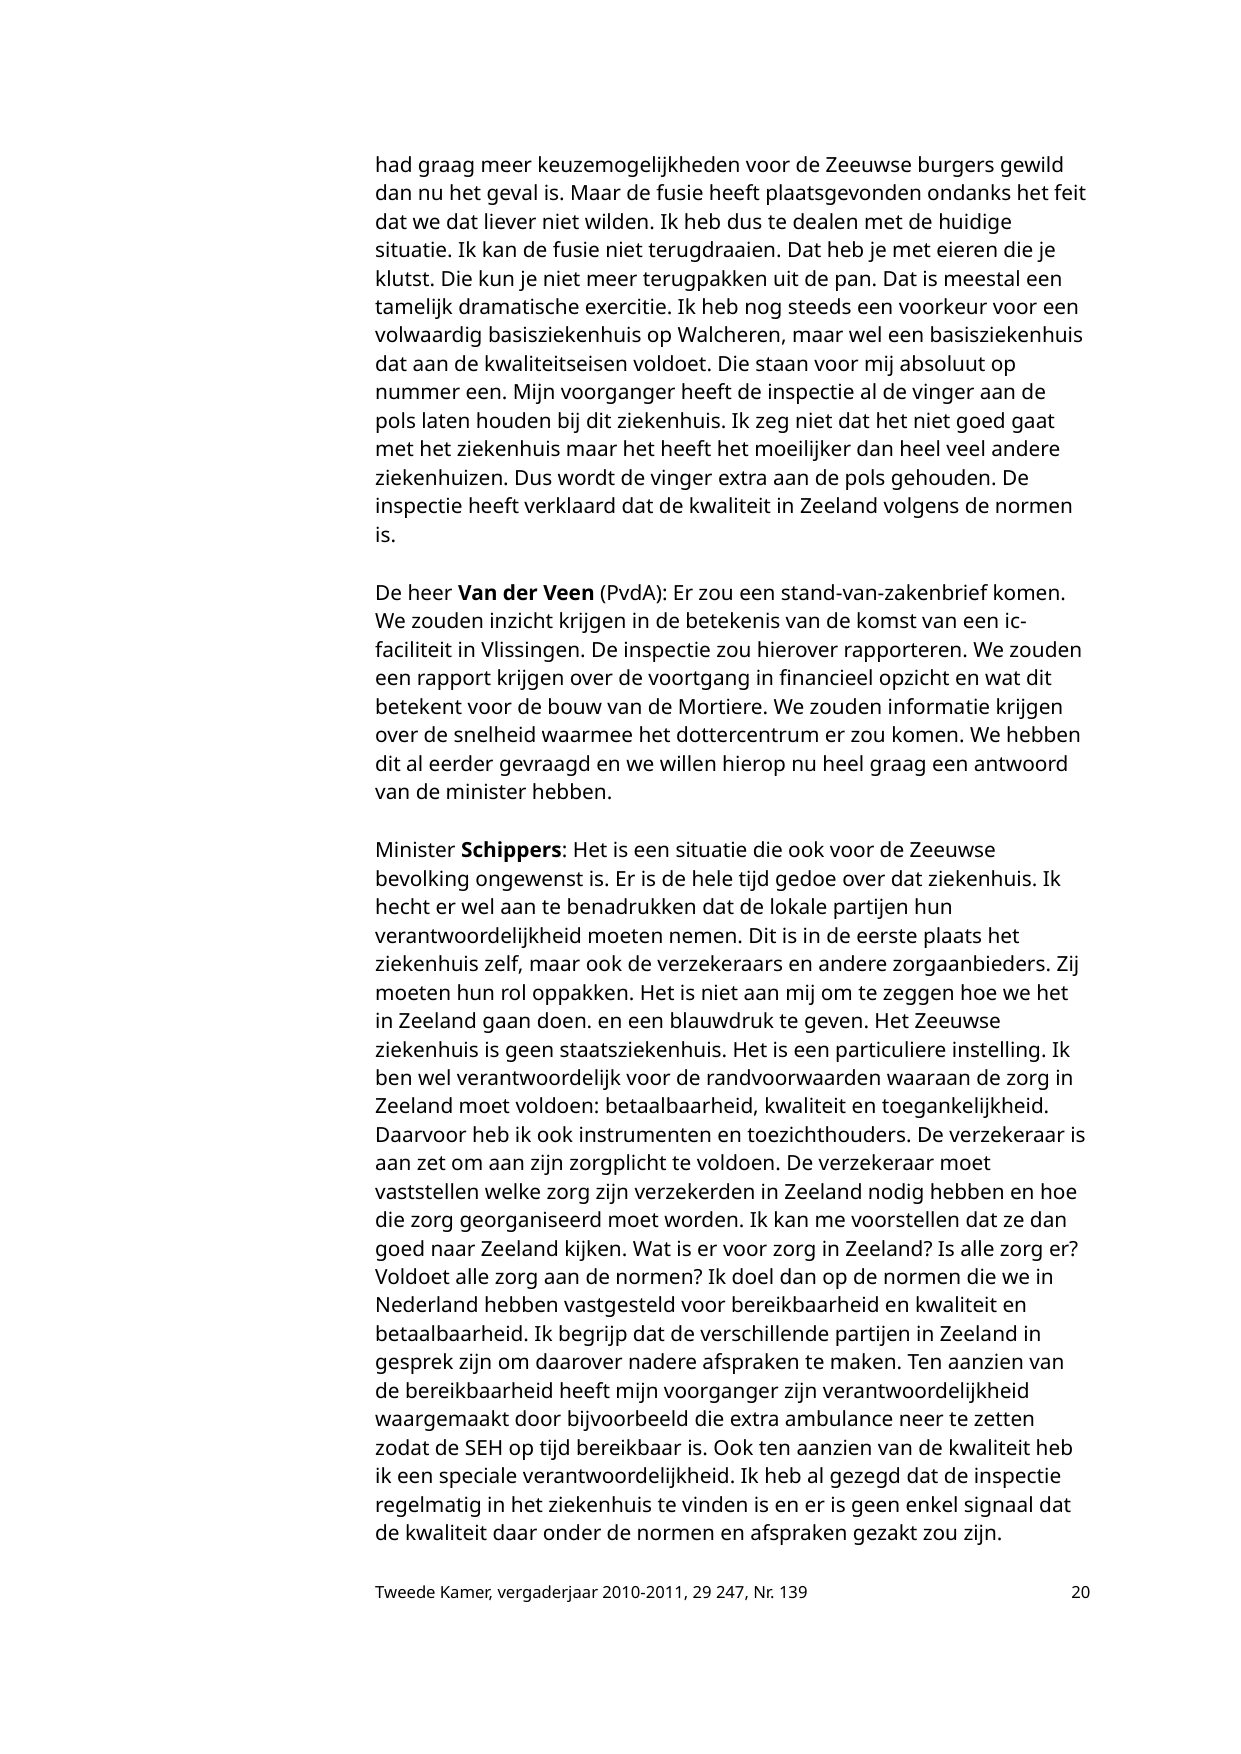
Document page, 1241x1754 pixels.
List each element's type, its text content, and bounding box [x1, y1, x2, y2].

text Minister Schippers: Het is een situatie die ook voor de Zeeuwse bevolking ongewenst is. Er is de hele tijd gedoe over dat ziekenhuis. Ik hecht er wel aan te benadrukken dat de lokale partijen hun verantwoordelijkheid moeten nemen. Dit is in de eerste plaats het ziekenhuis zelf, maar ook de verzekeraars en andere zorgaanbieders. Zij moeten hun rol oppakken. Het is niet aan mij om te zeggen hoe we het in Zeeland gaan doen. en een blauwdruk te geven. Het Zeeuwse ziekenhuis is geen staatsziekenhuis. Het is een particuliere instelling. Ik ben wel verantwoordelijk voor de randvoorwaarden waaraan de zorg in Zeeland moet voldoen: betaalbaarheid, kwaliteit en toegankelijkheid. Daarvoor heb ik ook instrumenten en toezichthouders. De verzekeraar is aan zet om aan zijn zorgplicht te voldoen. De verzekeraar moet vaststellen welke zorg zijn verzekerden in Zeeland nodig hebben en hoe die zorg georganiseerd moet worden. Ik kan me voorstellen dat ze dan goed naar Zeeland kijken. Wat is er voor zorg in Zeeland? Is alle zorg er? Voldoet alle zorg aan de normen? Ik doel dan op de normen die we in Nederland hebben vastgesteld voor bereikbaarheid en kwaliteit en betaalbaarheid. Ik begrijp dat de verschillende partijen in Zeeland in gesprek zijn om daarover nadere afspraken te maken. Ten aanzien van de bereikbaarheid heeft mijn voorganger zijn verantwoordelijkheid waargemaakt door bijvoorbeeld die extra ambulance neer te zetten zodat de SEH op tijd bereikbaar is. Ook ten aanzien van de kwaliteit heb ik een speciale verantwoordelijkheid. Ik heb al gezegd dat de inspectie regelmatig in het ziekenhuis te vinden is en er is geen enkel signaal dat de kwaliteit daar onder de normen en afspraken gezakt zou zijn. [375, 836, 1090, 1547]
text De heer Van der Veen (PvdA): Er zou een stand-van-zakenbrief komen. We zouden inzicht krijgen in de betekenis van de komst van een ic-faciliteit in Vlissingen. De inspectie zou hierover rapporteren. We zouden een rapport krijgen over de voortgang in financieel opzicht en wat dit betekent voor de bouw van de Mortiere. We zouden informatie krijgen over de snelheid waarmee het dottercentrum er zou komen. We hebben dit al eerder gevraagd en we willen hierop nu heel graag een antwoord van de minister hebben. [375, 578, 1090, 806]
text had graag meer keuzemogelijkheden voor de Zeeuwse burgers gewild dan nu het geval is. Maar de fusie heeft plaatsgevonden ondanks het feit dat we dat liever niet wilden. Ik heb dus te dealen met de huidige situatie. Ik kan de fusie niet terugdraaien. Dat heb je met eieren die je klutst. Die kun je niet meer terugpakken uit de pan. Dat is meestal een tamelijk dramatische exercitie. Ik heb nog steeds een voorkeur voor een volwaardig basisziekenhuis op Walcheren, maar wel een basisziekenhuis dat aan de kwaliteitseisen voldoet. Die staan voor mij absoluut op nummer een. Mijn voorganger heeft de inspectie al de vinger aan de pols laten houden bij dit ziekenhuis. Ik zeg niet dat het niet goed gaat met het ziekenhuis maar het heeft het moeilijker dan heel veel andere ziekenhuizen. Dus wordt de vinger extra aan de pols gehouden. De inspectie heeft verklaard dat de kwaliteit in Zeeland volgens de normen is. [375, 150, 1090, 548]
